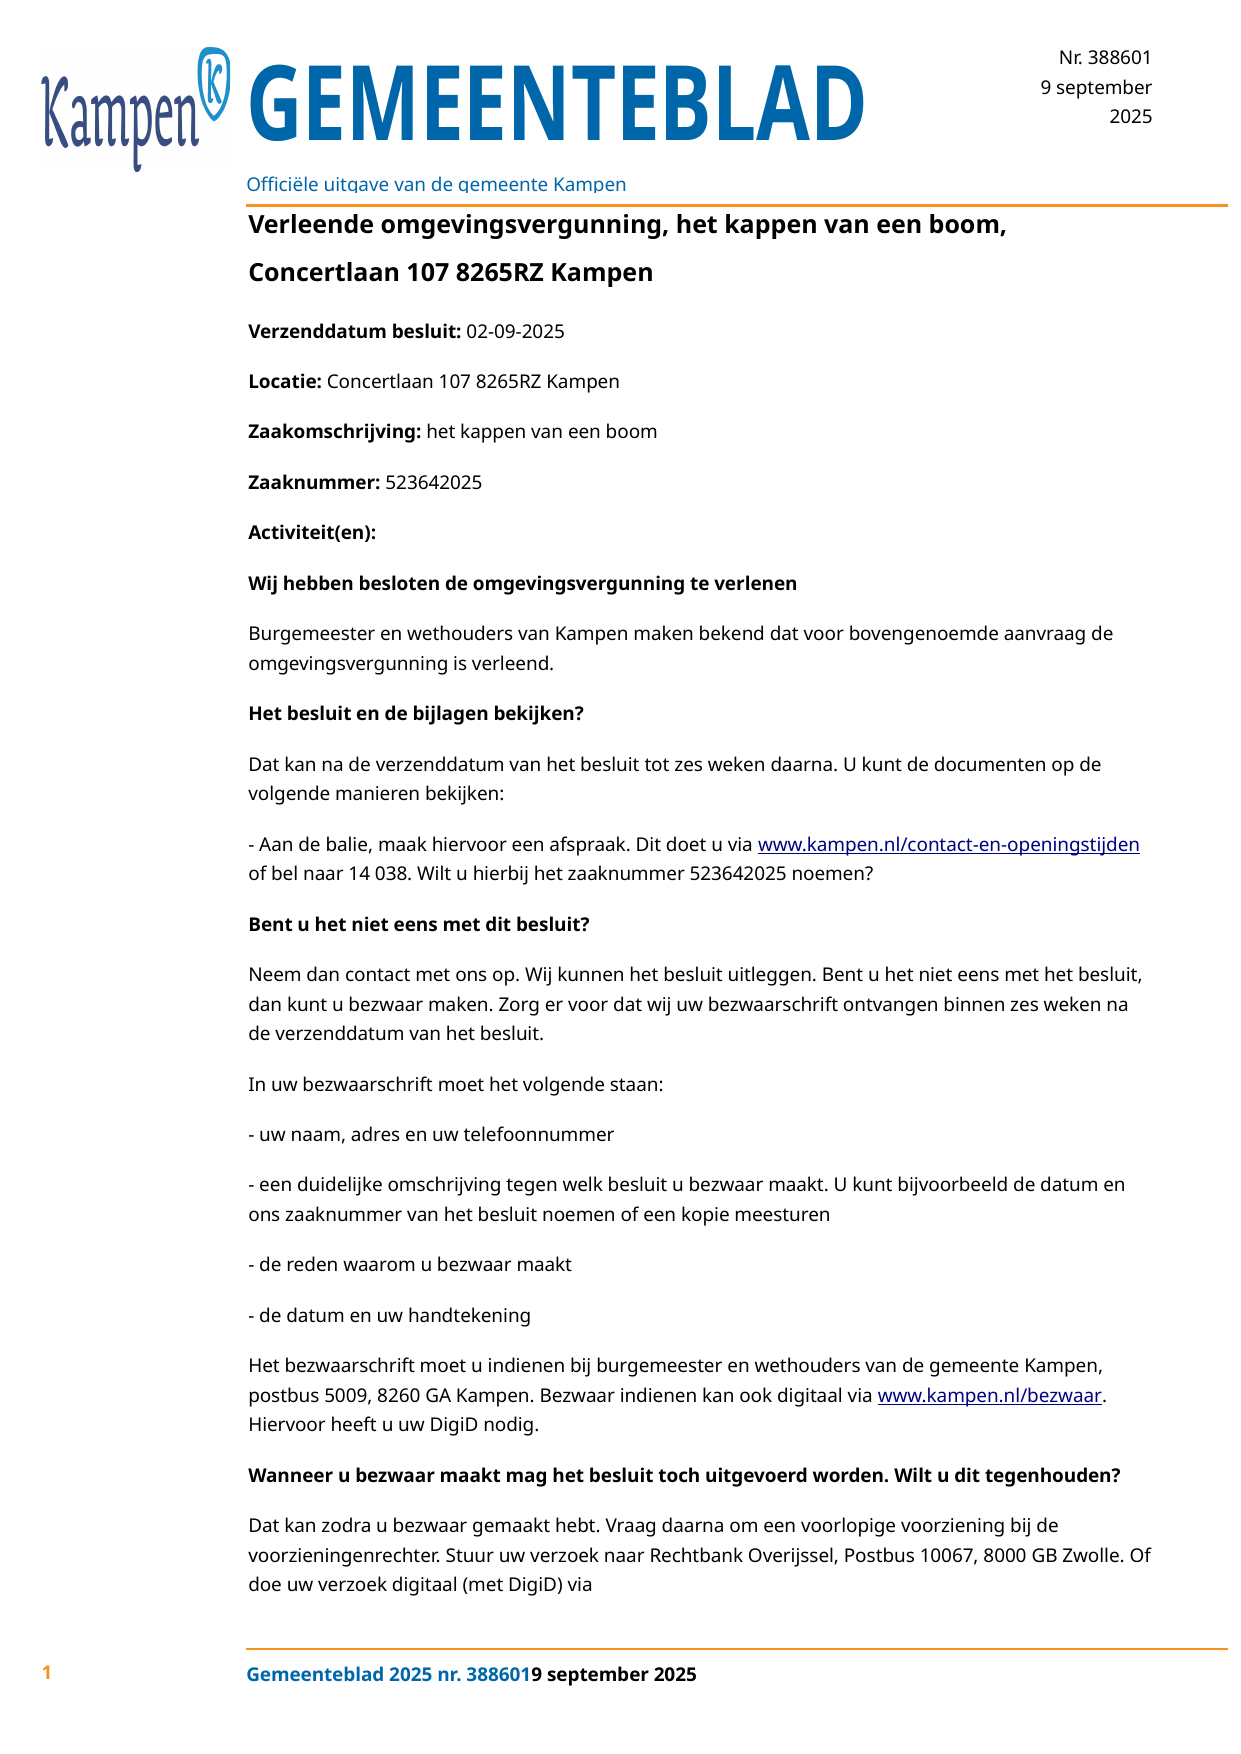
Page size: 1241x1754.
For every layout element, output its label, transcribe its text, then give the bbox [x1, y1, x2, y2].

text Burgemeester en wethouders van Kampen maken bekend dat voor bovengenoemde aanvraag de omgevingsvergunning is verleend. [248, 620, 1152, 676]
picture [41, 47, 231, 172]
text Neem dan contact met ons op. Wij kunnen het besluit uitleggen. Bent u het niet eens met het besluit, dan kunt u bezwaar maken. Zorg er voor dat wij uw bezwaarschrift ontvangen binnen zes weken na de verzenddatum van het besluit. [248, 961, 1152, 1046]
text Wanneer u bezwaar maakt mag het besluit toch uitgevoerd worden. Wilt u dit tegenhouden? [248, 1462, 1152, 1488]
text Activiteit(en): [248, 519, 1152, 545]
text - uw naam, adres en uw telefoonnummer [248, 1121, 1152, 1147]
text Bent u het niet eens met dit besluit? [248, 911, 1152, 937]
text Zaakomschrijving: het kappen van een boom [248, 419, 1152, 444]
text In uw bezwaarschrift moet het volgende staan: [248, 1071, 1152, 1097]
text Het besluit en de bijlagen bekijken? [248, 700, 1152, 726]
text Verzenddatum besluit: 02-09-2025 [248, 318, 1152, 344]
text - Aan de balie, maak hiervoor een afspraak. Dit doet u via www.kampen.nl/contact-en-openingstijden of bel naar 14 038. Wilt u hierbij het zaaknummer 523642025 noemen? [248, 831, 1152, 886]
text Verleende omgevingsvergunning, het kappen van een boom, Concertlaan 107 8265RZ Kampen [248, 207, 1152, 288]
text Zaaknummer: 523642025 [248, 469, 1152, 495]
text Locatie: Concertlaan 107 8265RZ Kampen [248, 368, 1152, 394]
text - een duidelijke omschrijving tegen welk besluit u bezwaar maakt. U kunt bijvoorbeeld de datum en ons zaaknummer van het besluit noemen of een kopie meesturen [248, 1172, 1152, 1227]
text - de datum en uw handtekening [248, 1302, 1152, 1328]
text Het bezwaarschrift moet u indienen bij burgemeester en wethouders van de gemeente Kampen, postbus 5009, 8260 GA Kampen. Bezwaar indienen kan ook digitaal via www.kampen.nl/bezwaar. Hiervoor heeft u uw DigiD nodig. [248, 1352, 1152, 1437]
text - de reden waarom u bezwaar maakt [248, 1252, 1152, 1277]
text Dat kan zodra u bezwaar gemaakt hebt. Vraag daarna om een voorlopige voorziening bij de voorzieningenrechter. Stuur uw verzoek naar Rechtbank Overijssel, Postbus 10067, 8000 GB Zwolle. Of doe uw verzoek digitaal (met DigiD) via [248, 1512, 1152, 1597]
text Wij hebben besloten de omgevingsvergunning te verlenen [248, 570, 1152, 596]
text Dat kan na de verzenddatum van het besluit tot zes weken daarna. U kunt de documenten op de volgende manieren bekijken: [248, 751, 1152, 806]
